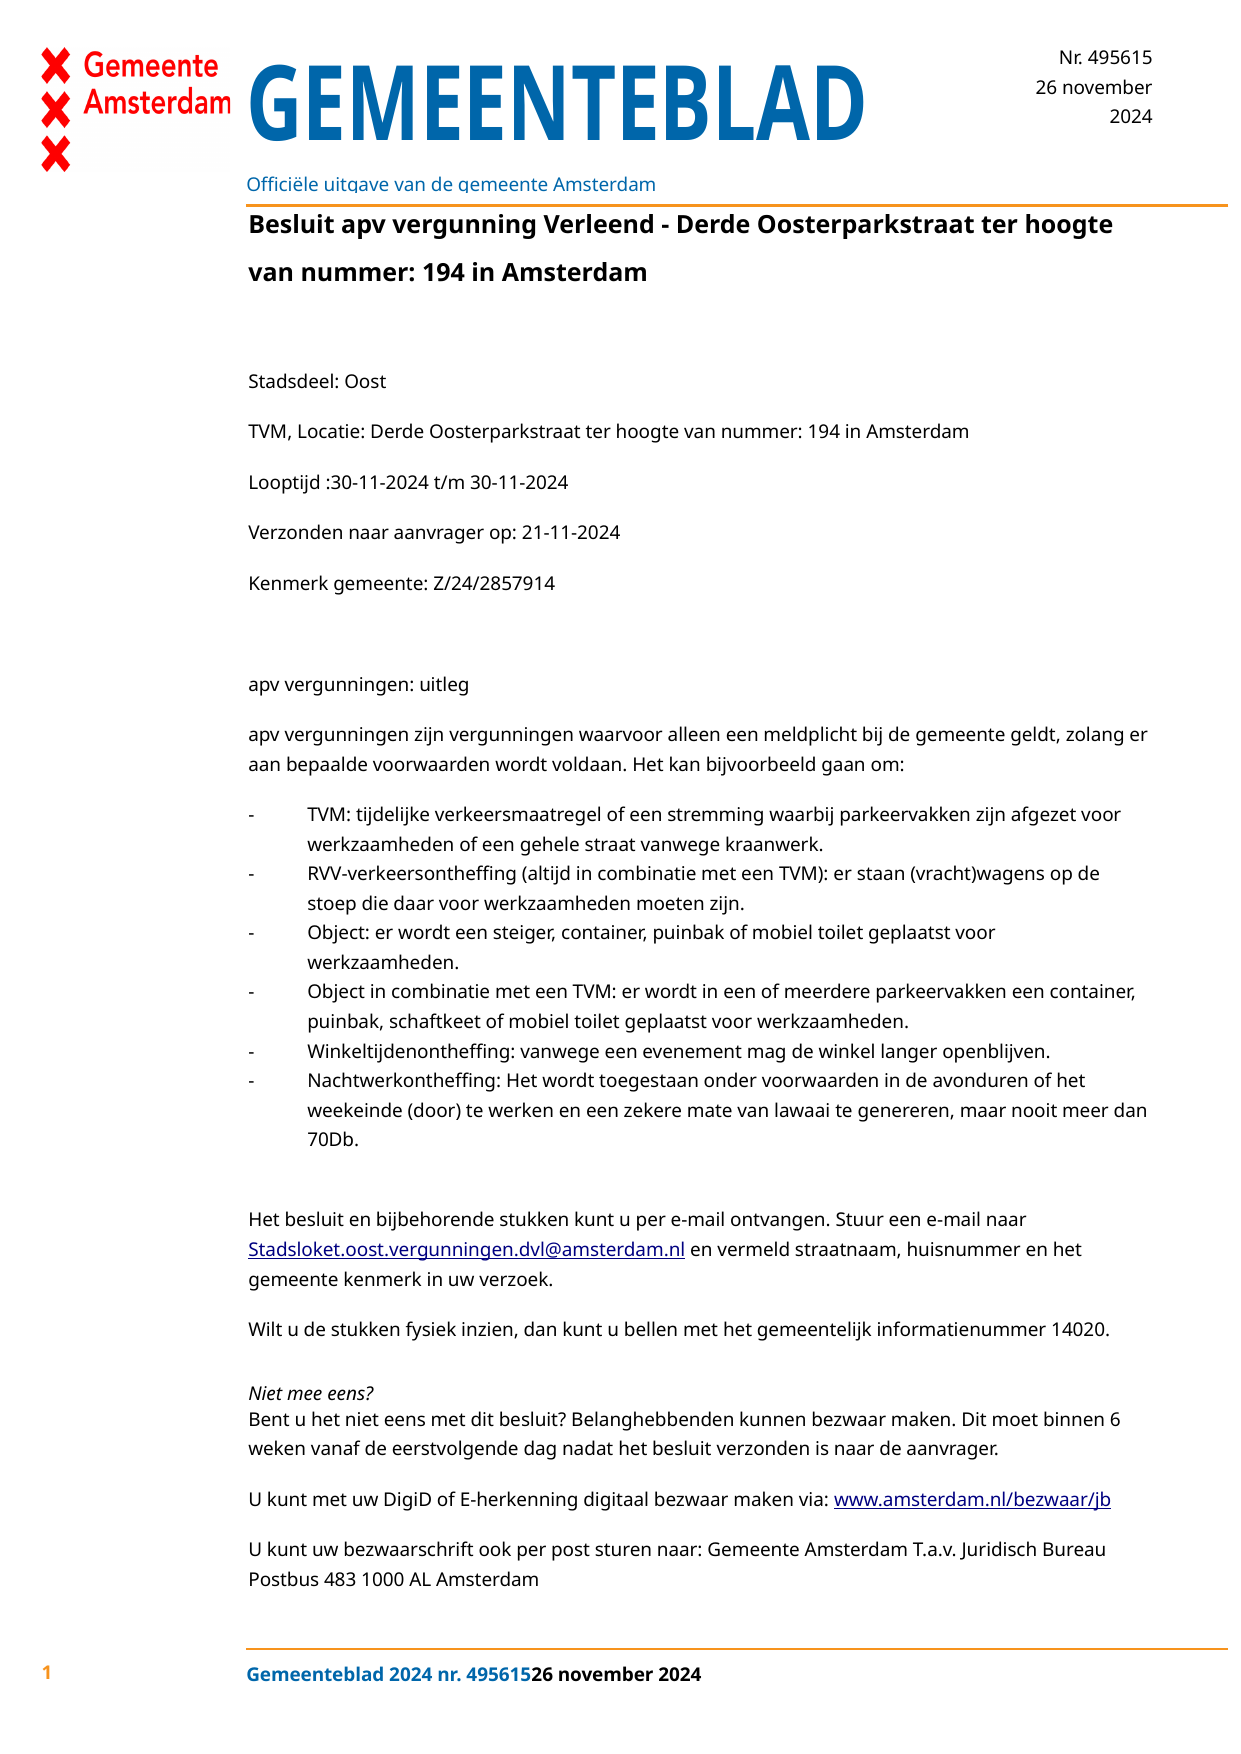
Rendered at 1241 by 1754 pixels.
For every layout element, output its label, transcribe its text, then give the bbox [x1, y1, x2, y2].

list Object in combinatie met een TVM: er wordt in een of meerdere parkeervakken een container, puinbak, schaftkeet of mobiel toilet geplaatst voor werkzaamheden. [248, 979, 1152, 1034]
text TVM, Locatie: Derde Oosterparkstraat ter hoogte van nummer: 194 in Amsterdam [248, 419, 1152, 444]
list Winkeltijdenontheffing: vanwege een evenement mag de winkel langer openblijven. [248, 1038, 1152, 1064]
text Niet mee eens? [248, 1380, 1152, 1406]
text apv vergunningen zijn vergunningen waarvoor alleen een meldplicht bij de gemeente geldt, zolang er aan bepaalde voorwaarden wordt voldaan. Het kan bijvoorbeeld gaan om: [248, 721, 1152, 777]
text Stadsdeel: Oost [248, 368, 1152, 394]
list RVV-verkeersontheffing (altijd in combinatie met een TVM): er staan (vracht)wagens op de stoep die daar voor werkzaamheden moeten zijn. [248, 860, 1152, 916]
text U kunt met uw DigiD of E-herkenning digitaal bezwaar maken via: www.amsterdam.nl/bezwaar/jb [248, 1486, 1152, 1512]
text Wilt u de stukken fysiek inzien, dan kunt u bellen met het gemeentelijk informatienummer 14020. [248, 1316, 1152, 1342]
list Nachtwerkontheffing: Het wordt toegestaan onder voorwaarden in de avonduren of het weekeinde (door) te werken en een zekere mate van lawaai te genereren, maar nooit meer dan 70Db. [248, 1067, 1152, 1152]
text Besluit apv vergunning Verleend - Derde Oosterparkstraat ter hoogte van nummer: 194 in Amsterdam [248, 207, 1152, 288]
text Verzonden naar aanvrager op: 21-11-2024 [248, 519, 1152, 545]
list Object: er wordt een steiger, container, puinbak of mobiel toilet geplaatst voor werkzaamheden. [248, 919, 1152, 975]
text Het besluit en bijbehorende stukken kunt u per e-mail ontvangen. Stuur een e-mail naar Stadsloket.oost.vergunningen.dvl@amsterdam.nl en vermeld straatnaam, huisnummer en het gemeente kenmerk in uw verzoek. [248, 1207, 1152, 1292]
picture [41, 47, 231, 172]
text Kenmerk gemeente: Z/24/2857914 [248, 570, 1152, 596]
text Looptijd :30-11-2024 t/m 30-11-2024 [248, 469, 1152, 495]
text apv vergunningen: uitleg [248, 671, 1152, 697]
list TVM: tijdelijke verkeersmaatregel of een stremming waarbij parkeervakken zijn afgezet voor werkzaamheden of een gehele straat vanwege kraanwerk. [248, 801, 1152, 857]
text U kunt uw bezwaarschrift ook per post sturen naar: Gemeente Amsterdam T.a.v. Juridisch Bureau Postbus 483 1000 AL Amsterdam [248, 1536, 1152, 1592]
text Bent u het niet eens met dit besluit? Belanghebbenden kunnen bezwaar maken. Dit moet binnen 6 weken vanaf de eerstvolgende dag nadat het besluit verzonden is naar de aanvrager. [248, 1406, 1152, 1461]
